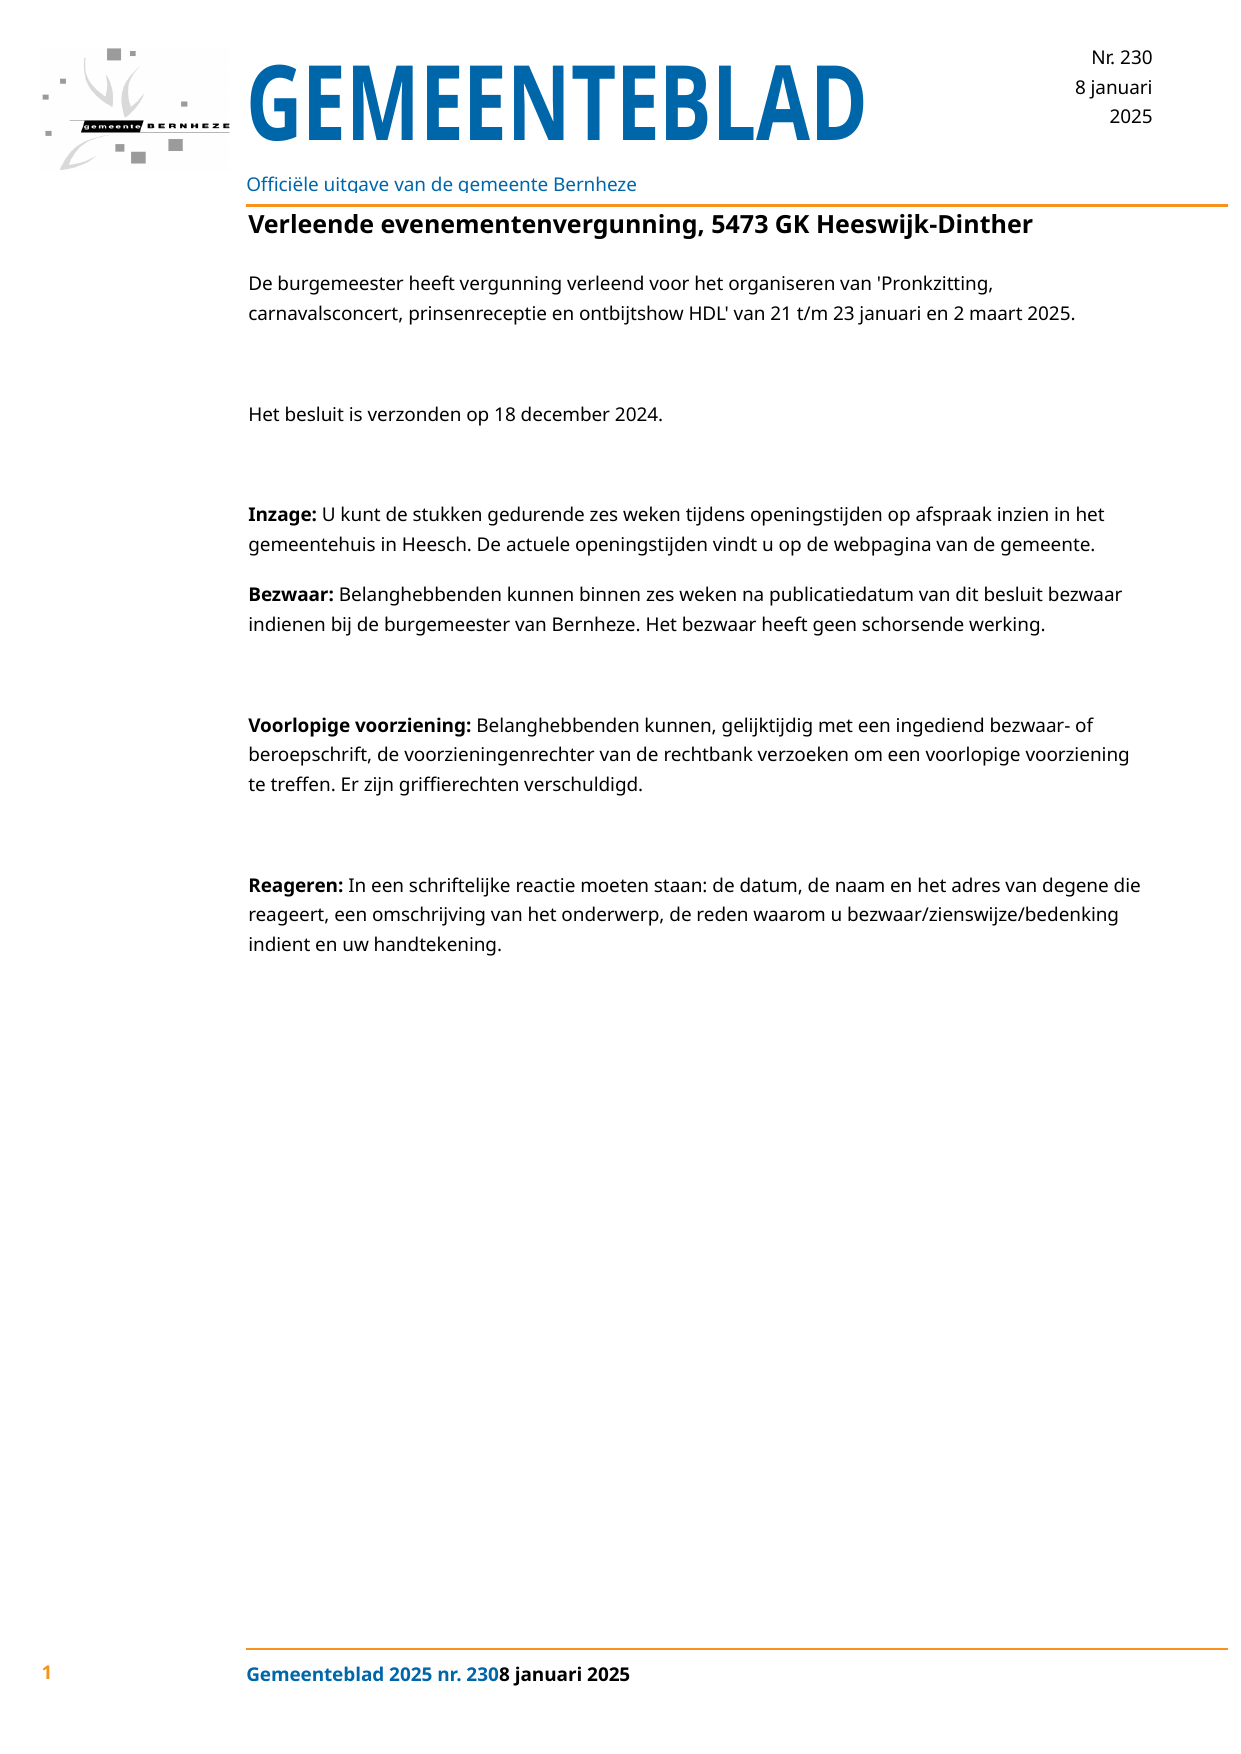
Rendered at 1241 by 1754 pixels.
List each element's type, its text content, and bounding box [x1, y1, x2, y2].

text Het besluit is verzonden op 18 december 2024. [248, 401, 1152, 426]
picture [41, 47, 231, 172]
text De burgemeester heeft vergunning verleend voor het organiseren van 'Pronkzitting, carnavalsconcert, prinsenreceptie en ontbijtshow HDL' van 21 t/m 23 januari en 2 maart 2025. [248, 270, 1152, 326]
text Inzage: U kunt de stukken gedurende zes weken tijdens openingstijden op afspraak inzien in het gemeentehuis in Heesch. De actuele openingstijden vindt u op de webpagina van de gemeente. [248, 502, 1152, 557]
text Verleende evenementenvergunning, 5473 GK Heeswijk-Dinther [248, 207, 1152, 241]
text Voorlopige voorziening: Belanghebbenden kunnen, gelijktijdig met een ingediend bezwaar- of beroepschrift, de voorzieningenrechter van de rechtbank verzoeken om een voorlopige voorziening te treffen. Er zijn griffierechten verschuldigd. [248, 712, 1152, 797]
text Bezwaar: Belanghebbenden kunnen binnen zes weken na publicatiedatum van dit besluit bezwaar indienen bij de burgemeester van Bernheze. Het bezwaar heeft geen schorsende werking. [248, 582, 1152, 637]
text Reageren: In een schriftelijke reactie moeten staan: de datum, de naam en het adres van degene die reageert, een omschrijving van het onderwerp, de reden waarom u bezwaar/zienswijze/bedenking indient en uw handtekening. [248, 872, 1152, 957]
